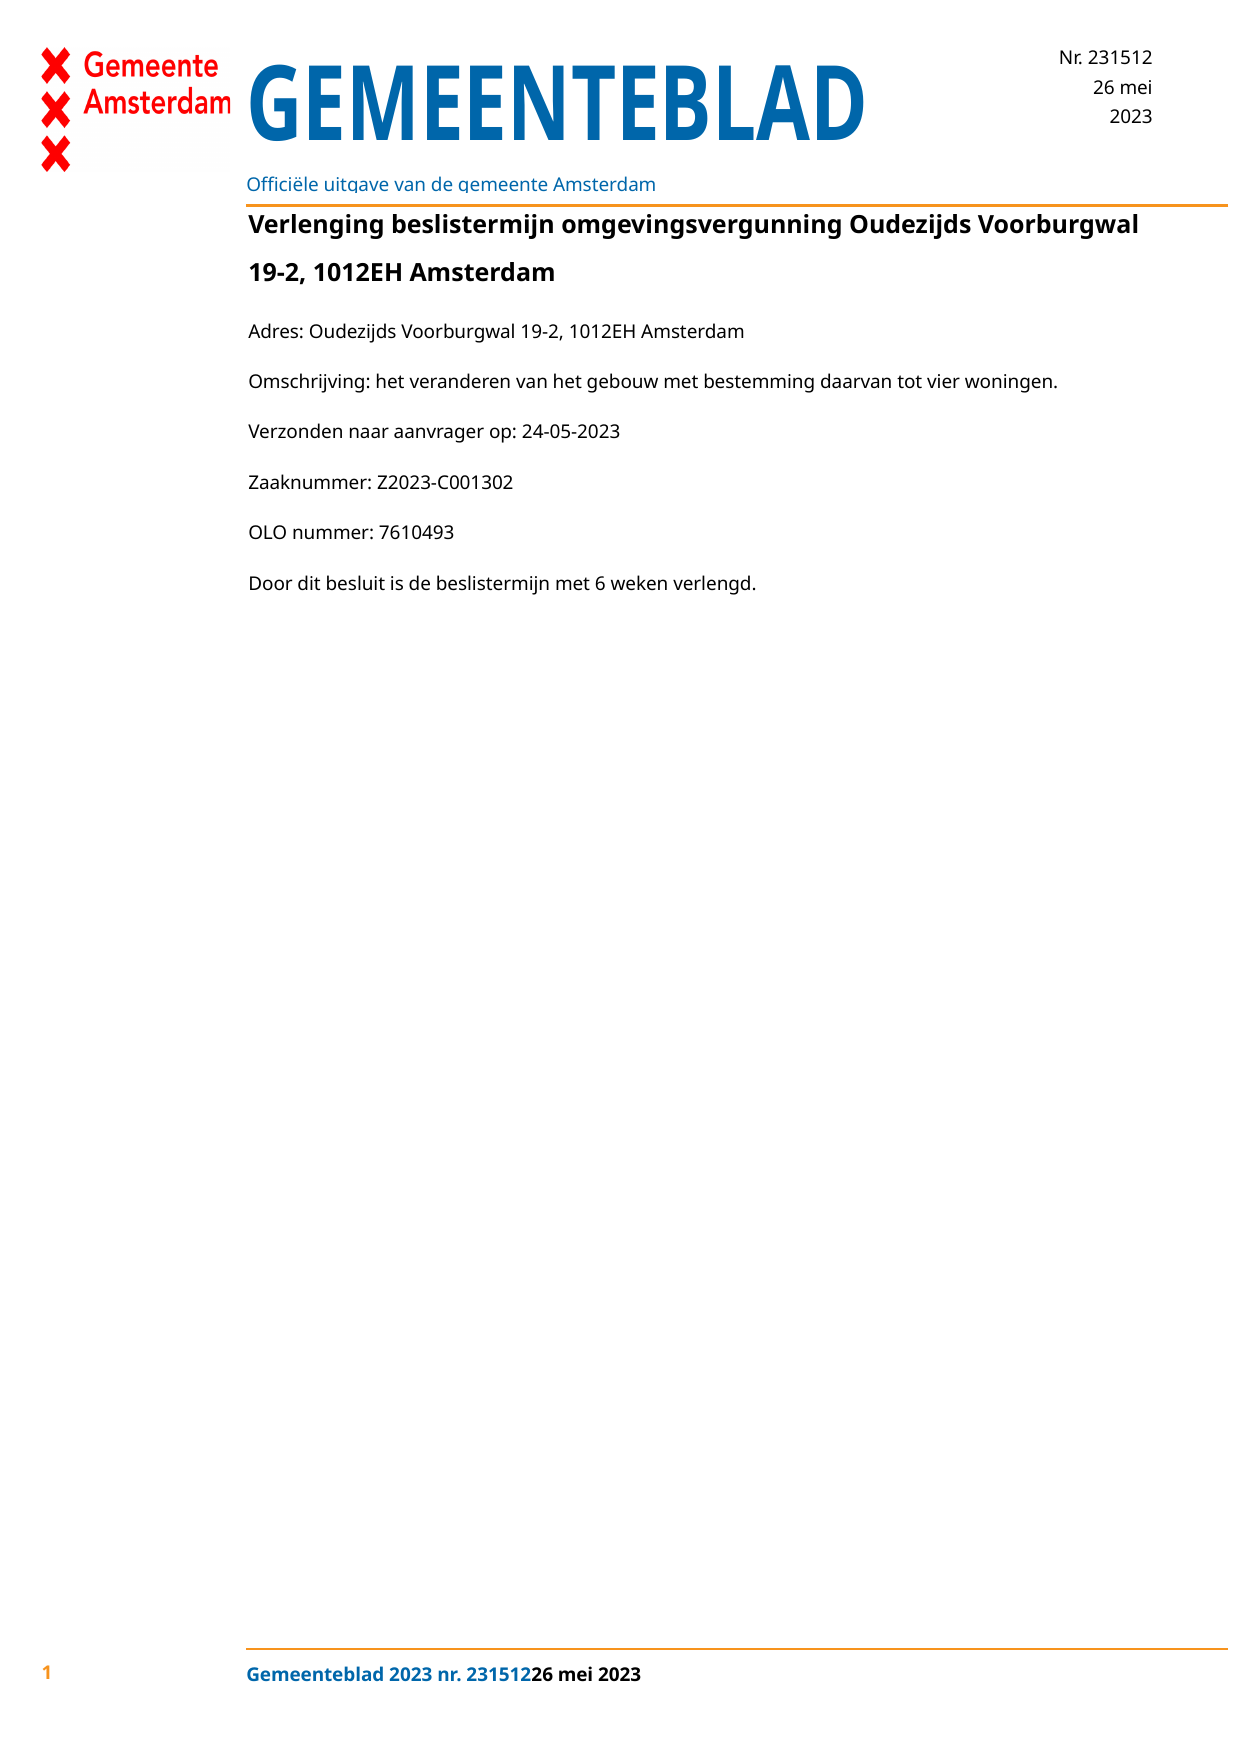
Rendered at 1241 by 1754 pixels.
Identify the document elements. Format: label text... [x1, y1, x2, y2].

text OLO nummer: 7610493 [248, 519, 1152, 545]
text Omschrijving: het veranderen van het gebouw met bestemming daarvan tot vier woningen. [248, 368, 1152, 394]
text Verzonden naar aanvrager op: 24-05-2023 [248, 419, 1152, 444]
text Door dit besluit is de beslistermijn met 6 weken verlengd. [248, 570, 1152, 596]
picture [41, 47, 231, 172]
text Verlenging beslistermijn omgevingsvergunning Oudezijds Voorburgwal 19-2, 1012EH Amsterdam [248, 207, 1152, 288]
text Adres: Oudezijds Voorburgwal 19-2, 1012EH Amsterdam [248, 318, 1152, 344]
text Zaaknummer: Z2023-C001302 [248, 469, 1152, 495]
